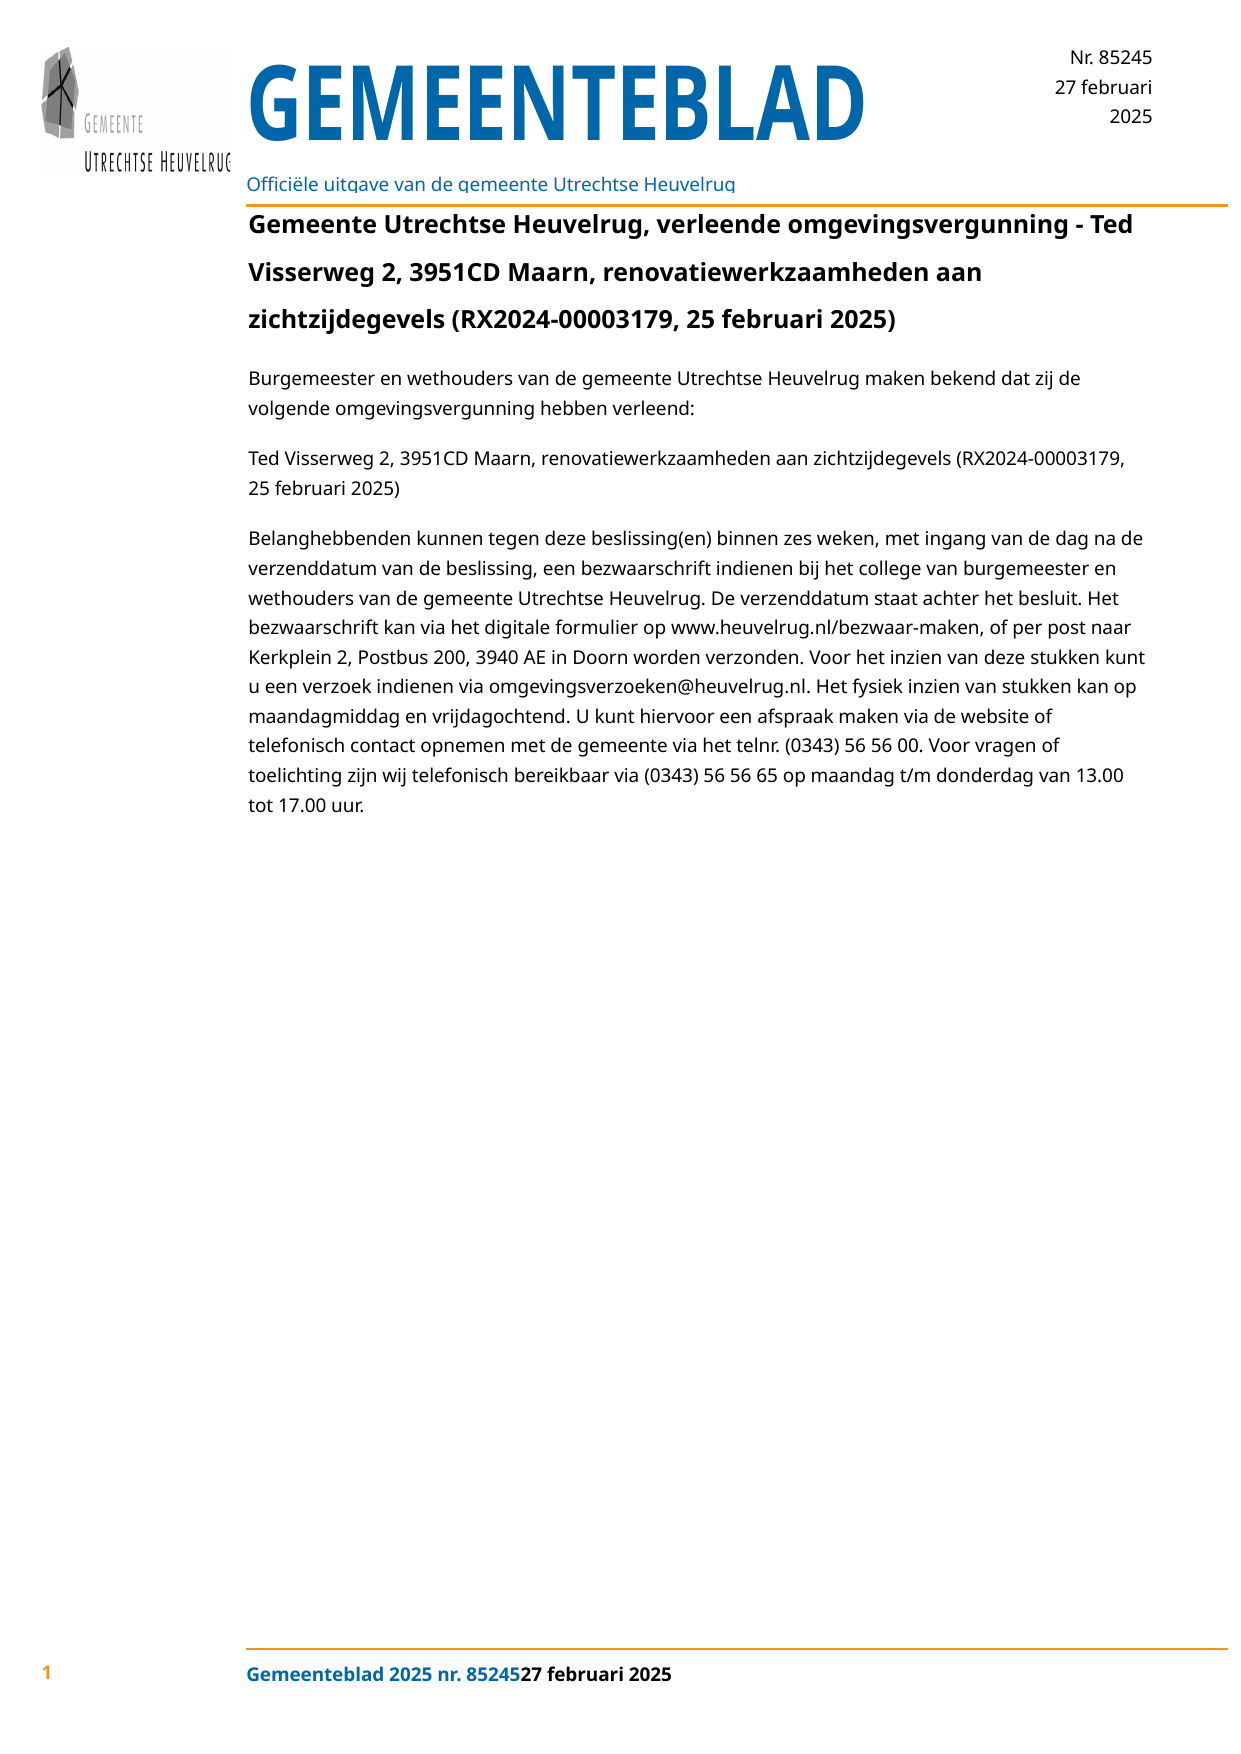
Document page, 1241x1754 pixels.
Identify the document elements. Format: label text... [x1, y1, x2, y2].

text Belanghebbenden kunnen tegen deze beslissing(en) binnen zes weken, met ingang van de dag na de verzenddatum van de beslissing, een bezwaarschrift indienen bij het college van burgemeester en wethouders van de gemeente Utrechtse Heuvelrug. De verzenddatum staat achter het besluit. Het bezwaarschrift kan via het digitale formulier op www.heuvelrug.nl/bezwaar-maken, of per post naar Kerkplein 2, Postbus 200, 3940 AE in Doorn worden verzonden. Voor het inzien van deze stukken kunt u een verzoek indienen via omgevingsverzoeken@heuvelrug.nl. Het fysiek inzien van stukken kan op maandagmiddag en vrijdagochtend. U kunt hiervoor een afspraak maken via de website of telefonisch contact opnemen met de gemeente via het telnr. (0343) 56 56 00. Voor vragen of toelichting zijn wij telefonisch bereikbaar via (0343) 56 56 65 op maandag t/m donderdag van 13.00 tot 17.00 uur. [248, 526, 1152, 817]
picture [41, 47, 231, 172]
text Ted Visserweg 2, 3951CD Maarn, renovatiewerkzaamheden aan zichtzijdegevels (RX2024-00003179, 25 februari 2025) [248, 446, 1152, 501]
text Gemeente Utrechtse Heuvelrug, verleende omgevingsvergunning - Ted Visserweg 2, 3951CD Maarn, renovatiewerkzaamheden aan zichtzijdegevels (RX2024-00003179, 25 februari 2025) [248, 207, 1152, 336]
text Burgemeester en wethouders van de gemeente Utrechtse Heuvelrug maken bekend dat zij de volgende omgevingsvergunning hebben verleend: [248, 366, 1152, 421]
